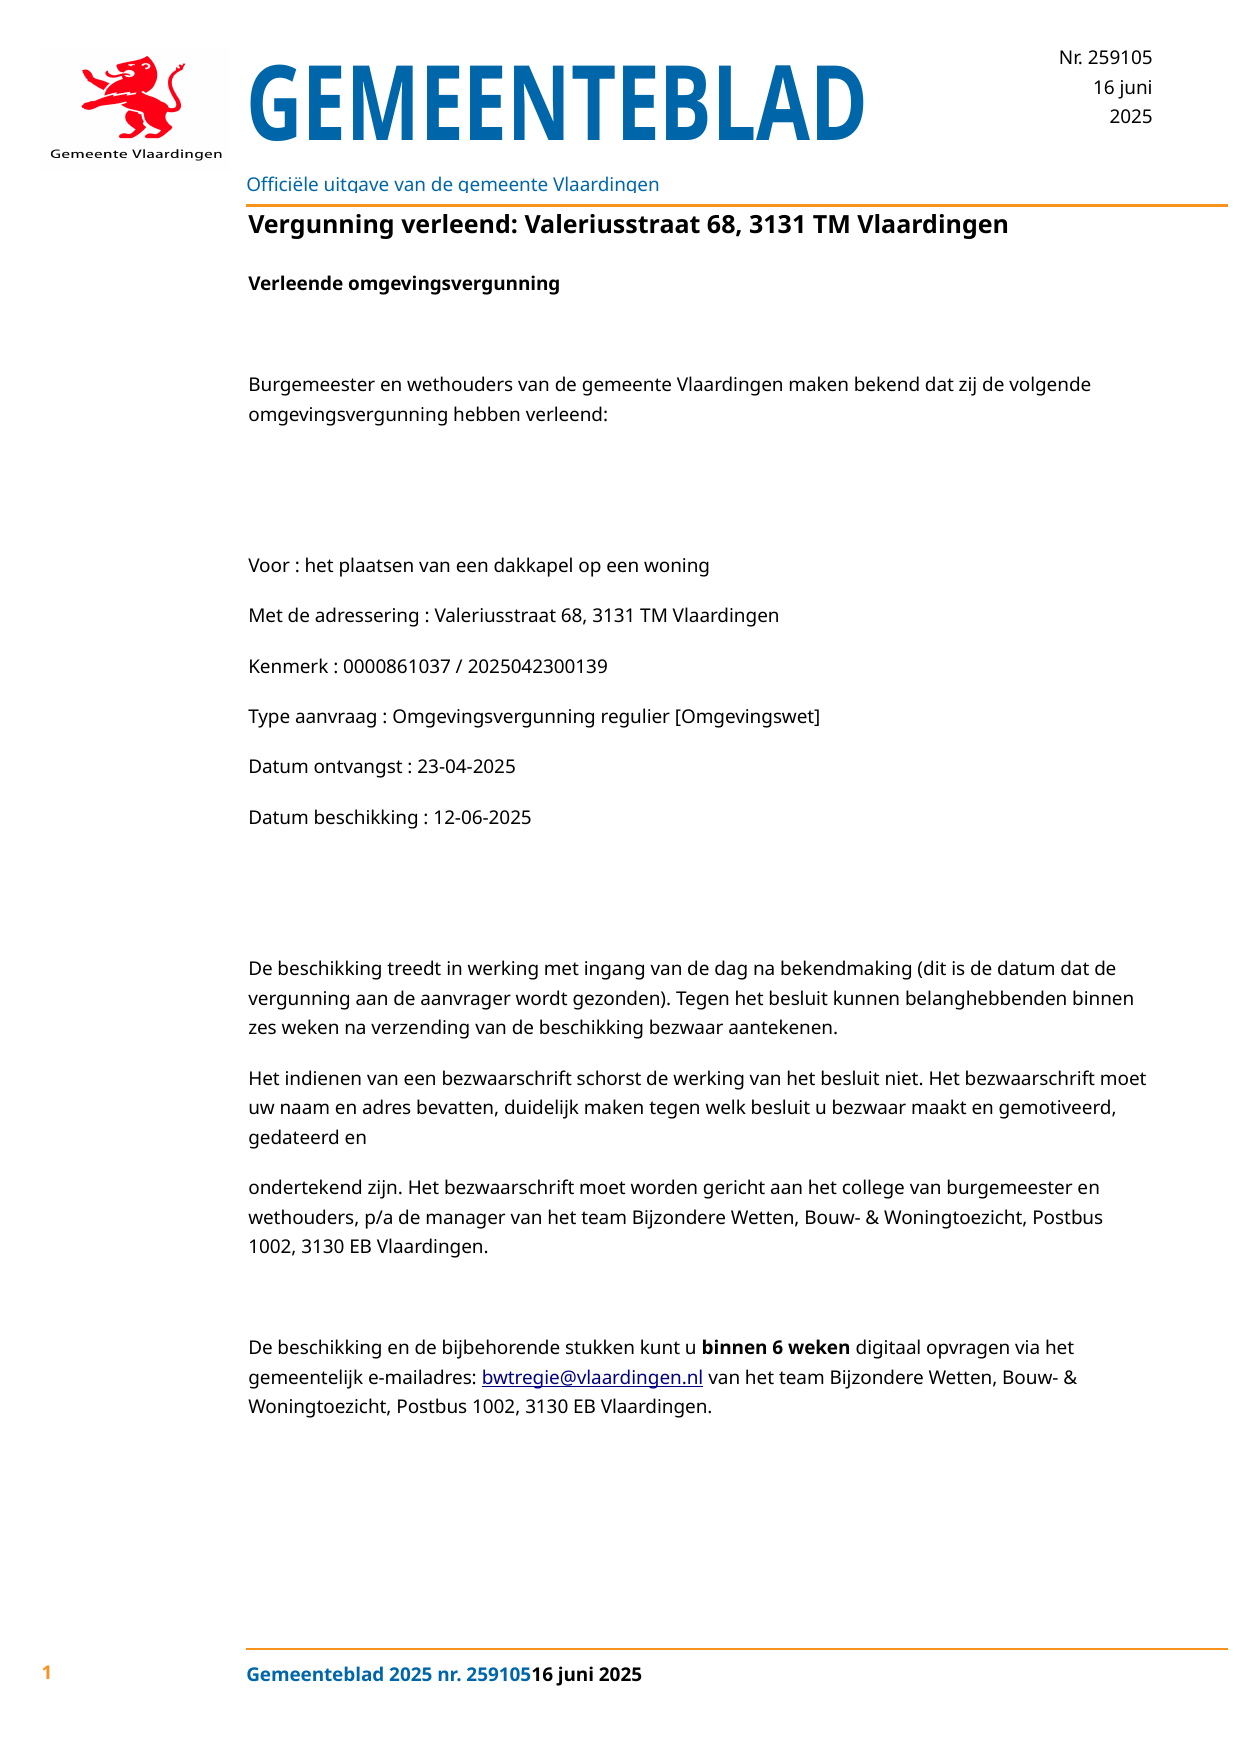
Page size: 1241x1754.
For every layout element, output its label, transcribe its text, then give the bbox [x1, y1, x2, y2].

text De beschikking treedt in werking met ingang van de dag na bekendmaking (dit is de datum dat de vergunning aan de aanvrager wordt gezonden). Tegen het besluit kunnen belanghebbenden binnen zes weken na verzending van de beschikking bezwaar aantekenen. [248, 955, 1152, 1040]
text Met de adressering : Valeriusstraat 68, 3131 TM Vlaardingen [248, 602, 1152, 628]
text Datum beschikking : 12-06-2025 [248, 804, 1152, 830]
text De beschikking en de bijbehorende stukken kunt u binnen 6 weken digitaal opvragen via het gemeentelijk e-mailadres: bwtregie@vlaardingen.nl van het team Bijzondere Wetten, Bouw- & Woningtoezicht, Postbus 1002, 3130 EB Vlaardingen. [248, 1334, 1152, 1419]
text Datum ontvangst : 23-04-2025 [248, 754, 1152, 779]
text Het indienen van een bezwaarschrift schorst de werking van het besluit niet. Het bezwaarschrift moet uw naam en adres bevatten, duidelijk maken tegen welk besluit u bezwaar maakt en gemotiveerd, gedateerd en [248, 1065, 1152, 1150]
text Type aanvraag : Omgevingsvergunning regulier [Omgevingswet] [248, 703, 1152, 729]
text ondertekend zijn. Het bezwaarschrift moet worden gericht aan het college van burgemeester en wethouders, p/a de manager van het team Bijzondere Wetten, Bouw- & Woningtoezicht, Postbus 1002, 3130 EB Vlaardingen. [248, 1174, 1152, 1259]
text Voor : het plaatsen van een dakkapel op een woning [248, 552, 1152, 578]
text Vergunning verleend: Valeriusstraat 68, 3131 TM Vlaardingen [248, 207, 1152, 241]
picture [41, 47, 231, 172]
text Verleende omgevingsvergunning [248, 270, 1152, 296]
text Kenmerk : 0000861037 / 2025042300139 [248, 653, 1152, 678]
text Burgemeester en wethouders van de gemeente Vlaardingen maken bekend dat zij de volgende omgevingsvergunning hebben verleend: [248, 371, 1152, 426]
